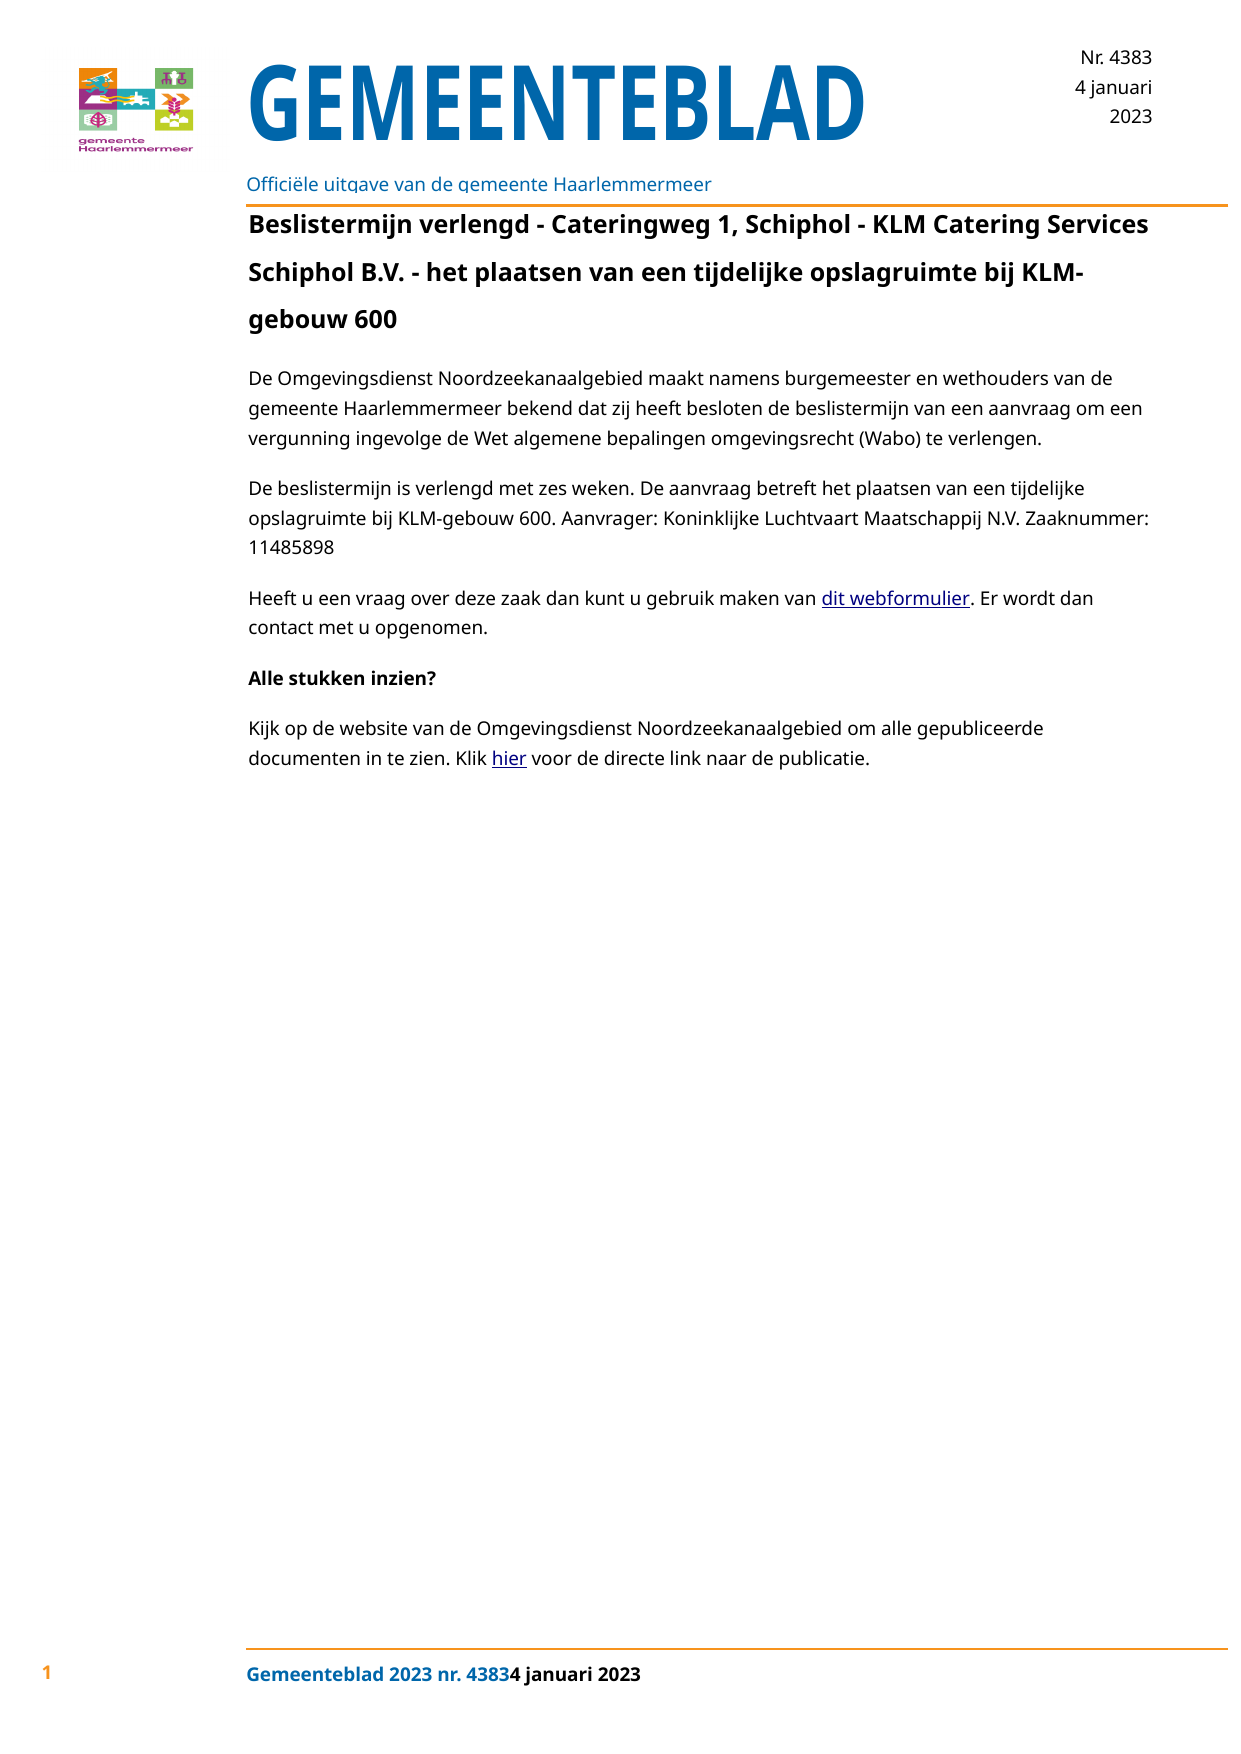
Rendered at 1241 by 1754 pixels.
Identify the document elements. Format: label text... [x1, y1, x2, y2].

text Heeft u een vraag over deze zaak dan kunt u gebruik maken van dit webformulier. Er wordt dan contact met u opgenomen. [248, 585, 1152, 640]
text De Omgevingsdienst Noordzeekanaalgebied maakt namens burgemeester en wethouders van de gemeente Haarlemmermeer bekend dat zij heeft besloten de beslistermijn van een aanvraag om een vergunning ingevolge de Wet algemene bepalingen omgevingsrecht (Wabo) te verlengen. [248, 366, 1152, 450]
text Alle stukken inzien? [248, 665, 1152, 690]
text Beslistermijn verlengd - Cateringweg 1, Schiphol - KLM Catering Services Schiphol B.V. - het plaatsen van een tijdelijke opslagruimte bij KLM-gebouw 600 [248, 207, 1152, 336]
text De beslistermijn is verlengd met zes weken. De aanvraag betreft het plaatsen van een tijdelijke opslagruimte bij KLM-gebouw 600. Aanvrager: Koninklijke Luchtvaart Maatschappij N.V. Zaaknummer: 11485898 [248, 475, 1152, 560]
picture [41, 47, 231, 172]
text Kijk op de website van de Omgevingsdienst Noordzeekanaalgebied om alle gepubliceerde documenten in te zien. Klik hier voor de directe link naar de publicatie. [248, 715, 1152, 770]
